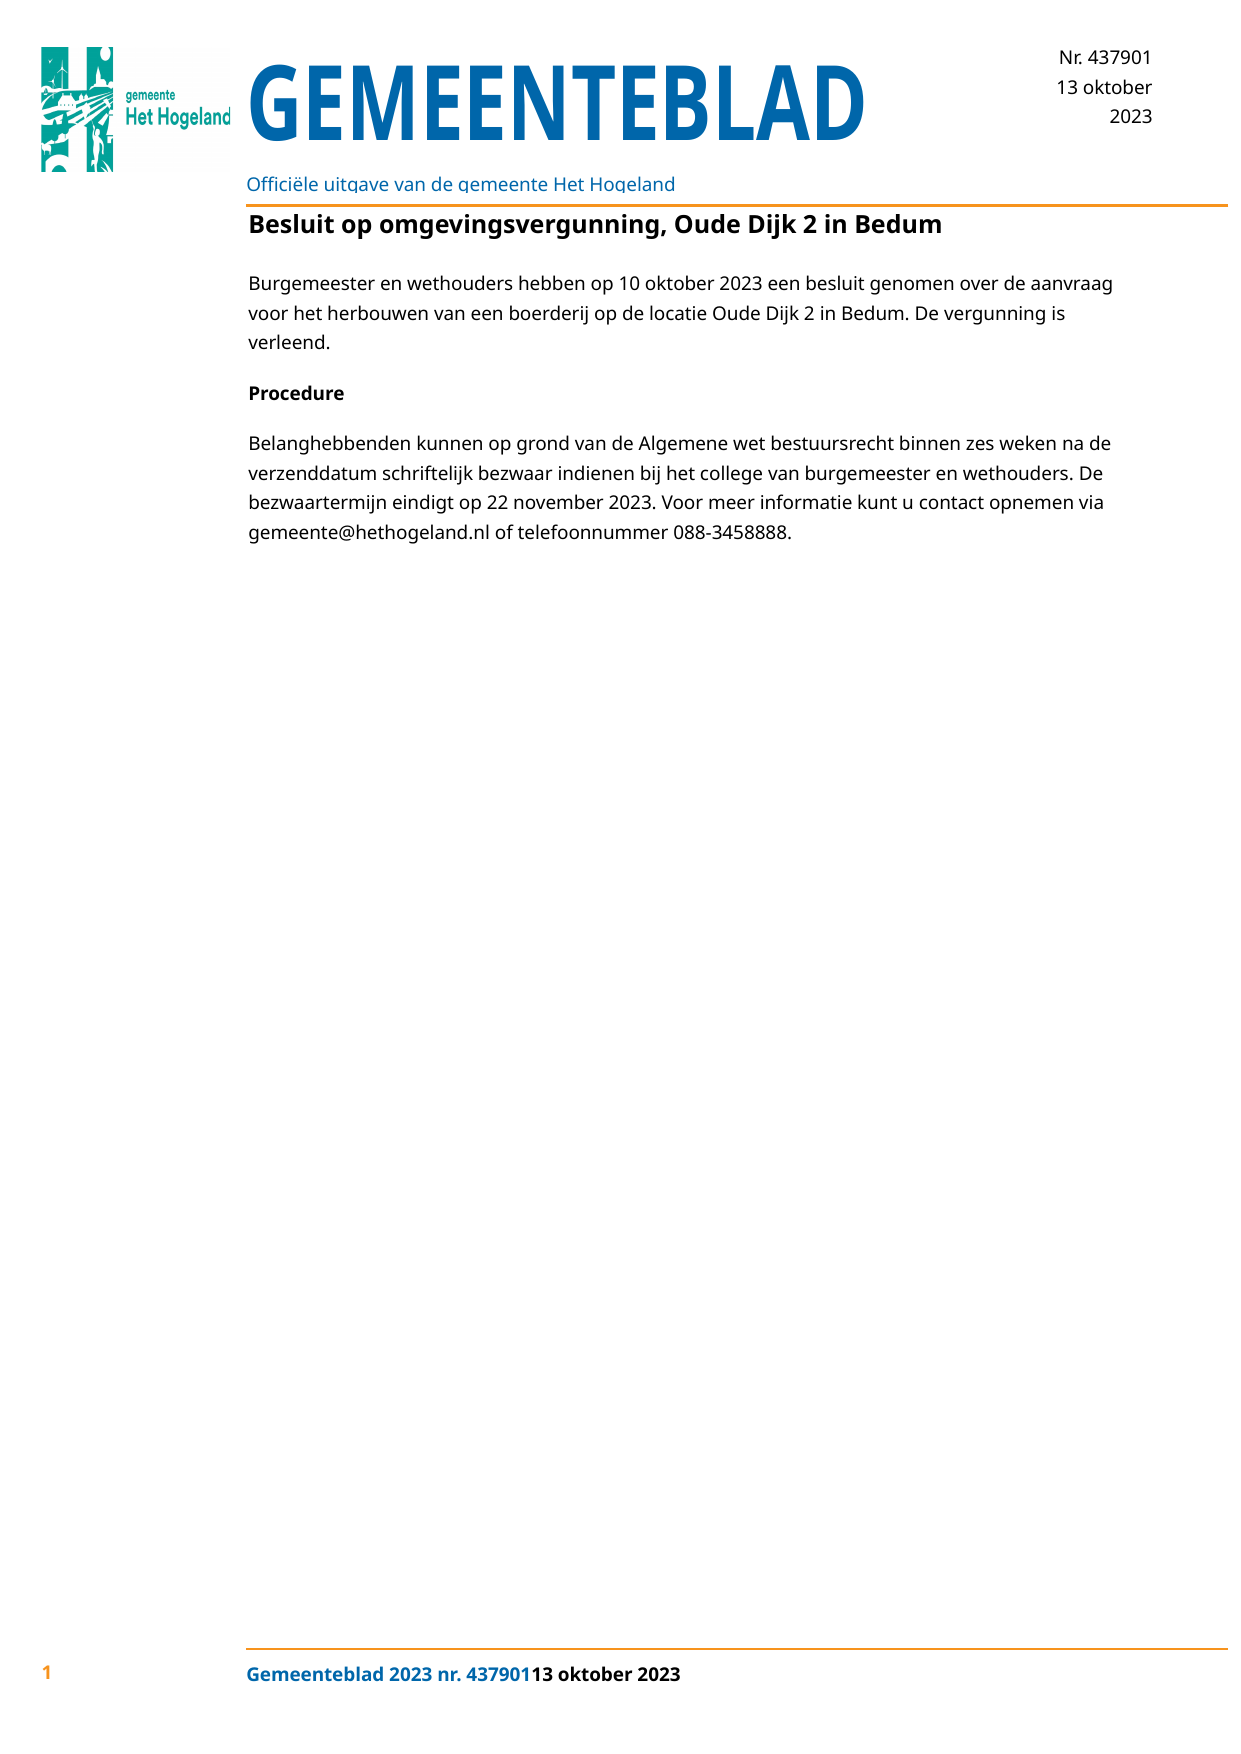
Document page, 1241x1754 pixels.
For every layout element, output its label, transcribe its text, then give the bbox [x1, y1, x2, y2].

picture [41, 47, 231, 172]
text Besluit op omgevingsvergunning, Oude Dijk 2 in Bedum [248, 207, 1152, 241]
text Belanghebbenden kunnen op grond van de Algemene wet bestuursrecht binnen zes weken na de verzenddatum schriftelijk bezwaar indienen bij het college van burgemeester en wethouders. De bezwaartermijn eindigt op 22 november 2023. Voor meer informatie kunt u contact opnemen via gemeente@hethogeland.nl of telefoonnummer 088-3458888. [248, 430, 1152, 545]
text Burgemeester en wethouders hebben op 10 oktober 2023 een besluit genomen over de aanvraag voor het herbouwen van een boerderij op de locatie Oude Dijk 2 in Bedum. De vergunning is verleend. [248, 270, 1152, 355]
text Procedure [248, 380, 1152, 406]
